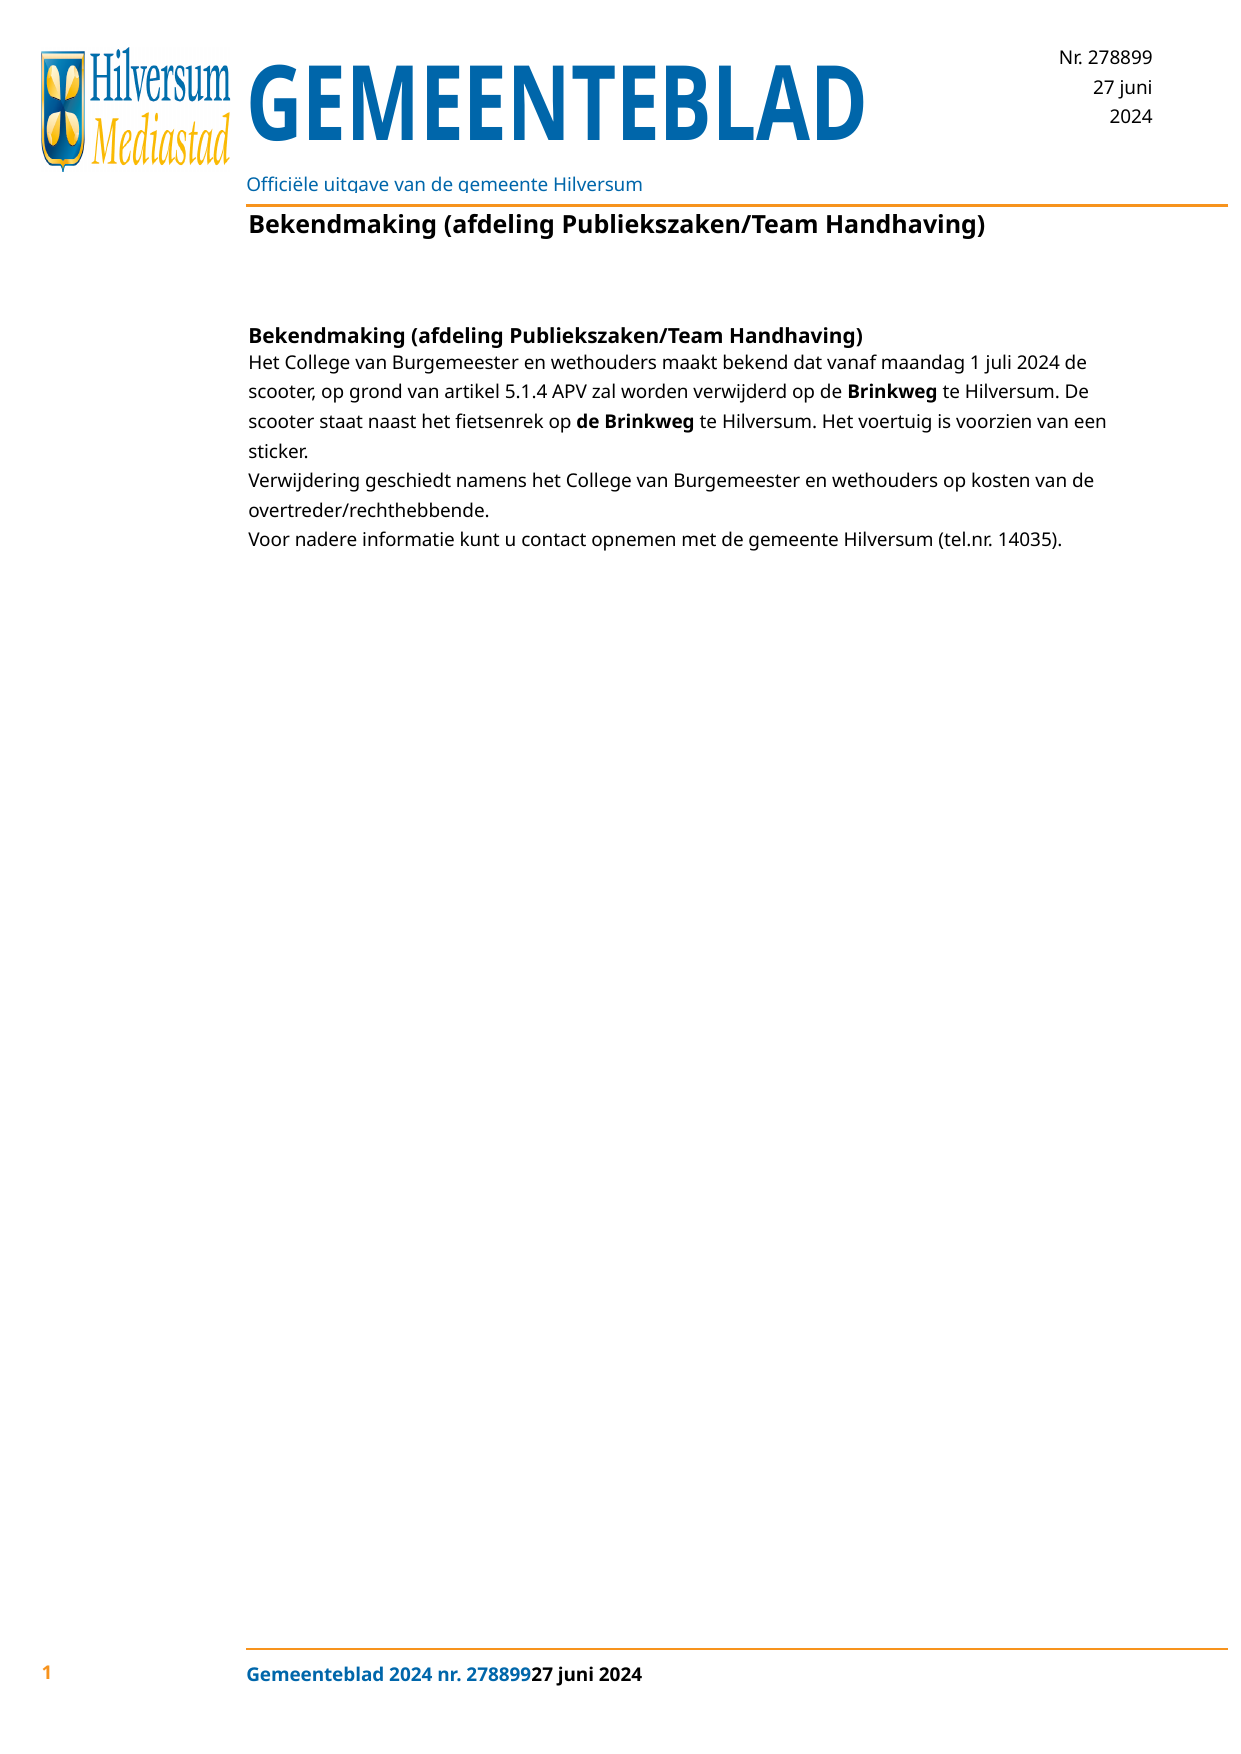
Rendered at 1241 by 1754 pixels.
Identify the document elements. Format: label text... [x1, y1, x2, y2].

text Bekendmaking (afdeling Publiekszaken/Team Handhaving) [248, 207, 1152, 241]
text Verwijdering geschiedt namens het College van Burgemeester en wethouders op kosten van de overtreder/rechthebbende. [248, 467, 1152, 523]
text Bekendmaking (afdeling Publiekszaken/Team Handhaving) [248, 321, 1152, 349]
text Voor nadere informatie kunt u contact opnemen met de gemeente Hilversum (tel.nr. 14035). [248, 527, 1152, 552]
picture [41, 47, 231, 172]
text Het College van Burgemeester en wethouders maakt bekend dat vanaf maandag 1 juli 2024 de scooter, op grond van artikel 5.1.4 APV zal worden verwijderd op de Brinkweg te Hilversum. De scooter staat naast het fietsenrek op de Brinkweg te Hilversum. Het voertuig is voorzien van een sticker. [248, 349, 1152, 464]
